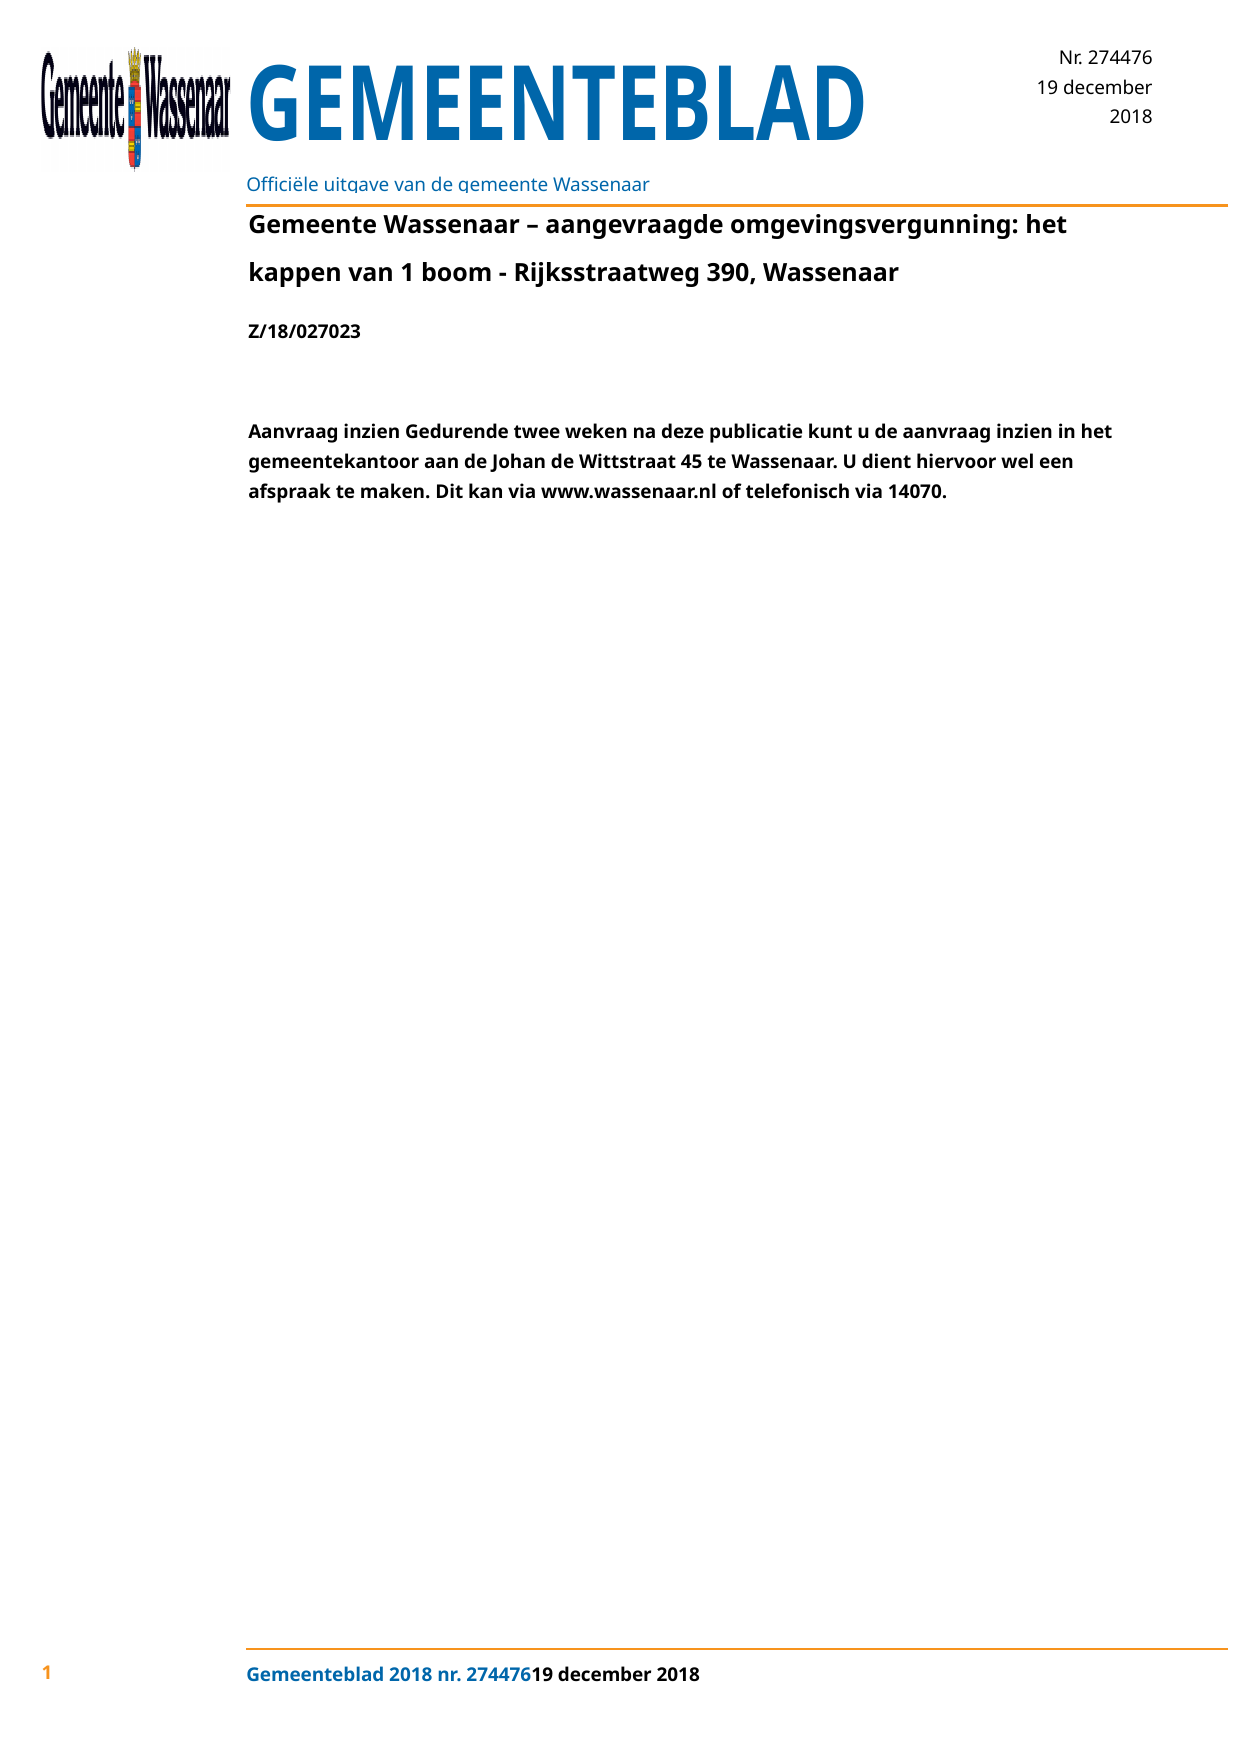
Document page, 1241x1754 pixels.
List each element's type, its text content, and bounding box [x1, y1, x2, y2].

text Aanvraag inzien Gedurende twee weken na deze publicatie kunt u de aanvraag inzien in het gemeentekantoor aan de Johan de Wittstraat 45 te Wassenaar. U dient hiervoor wel een afspraak te maken. Dit kan via www.wassenaar.nl of telefonisch via 14070. [248, 419, 1152, 504]
text Z/18/027023 [248, 318, 1152, 344]
picture [41, 47, 231, 172]
text Gemeente Wassenaar – aangevraagde omgevingsvergunning: het kappen van 1 boom - Rijksstraatweg 390, Wassenaar [248, 207, 1152, 288]
